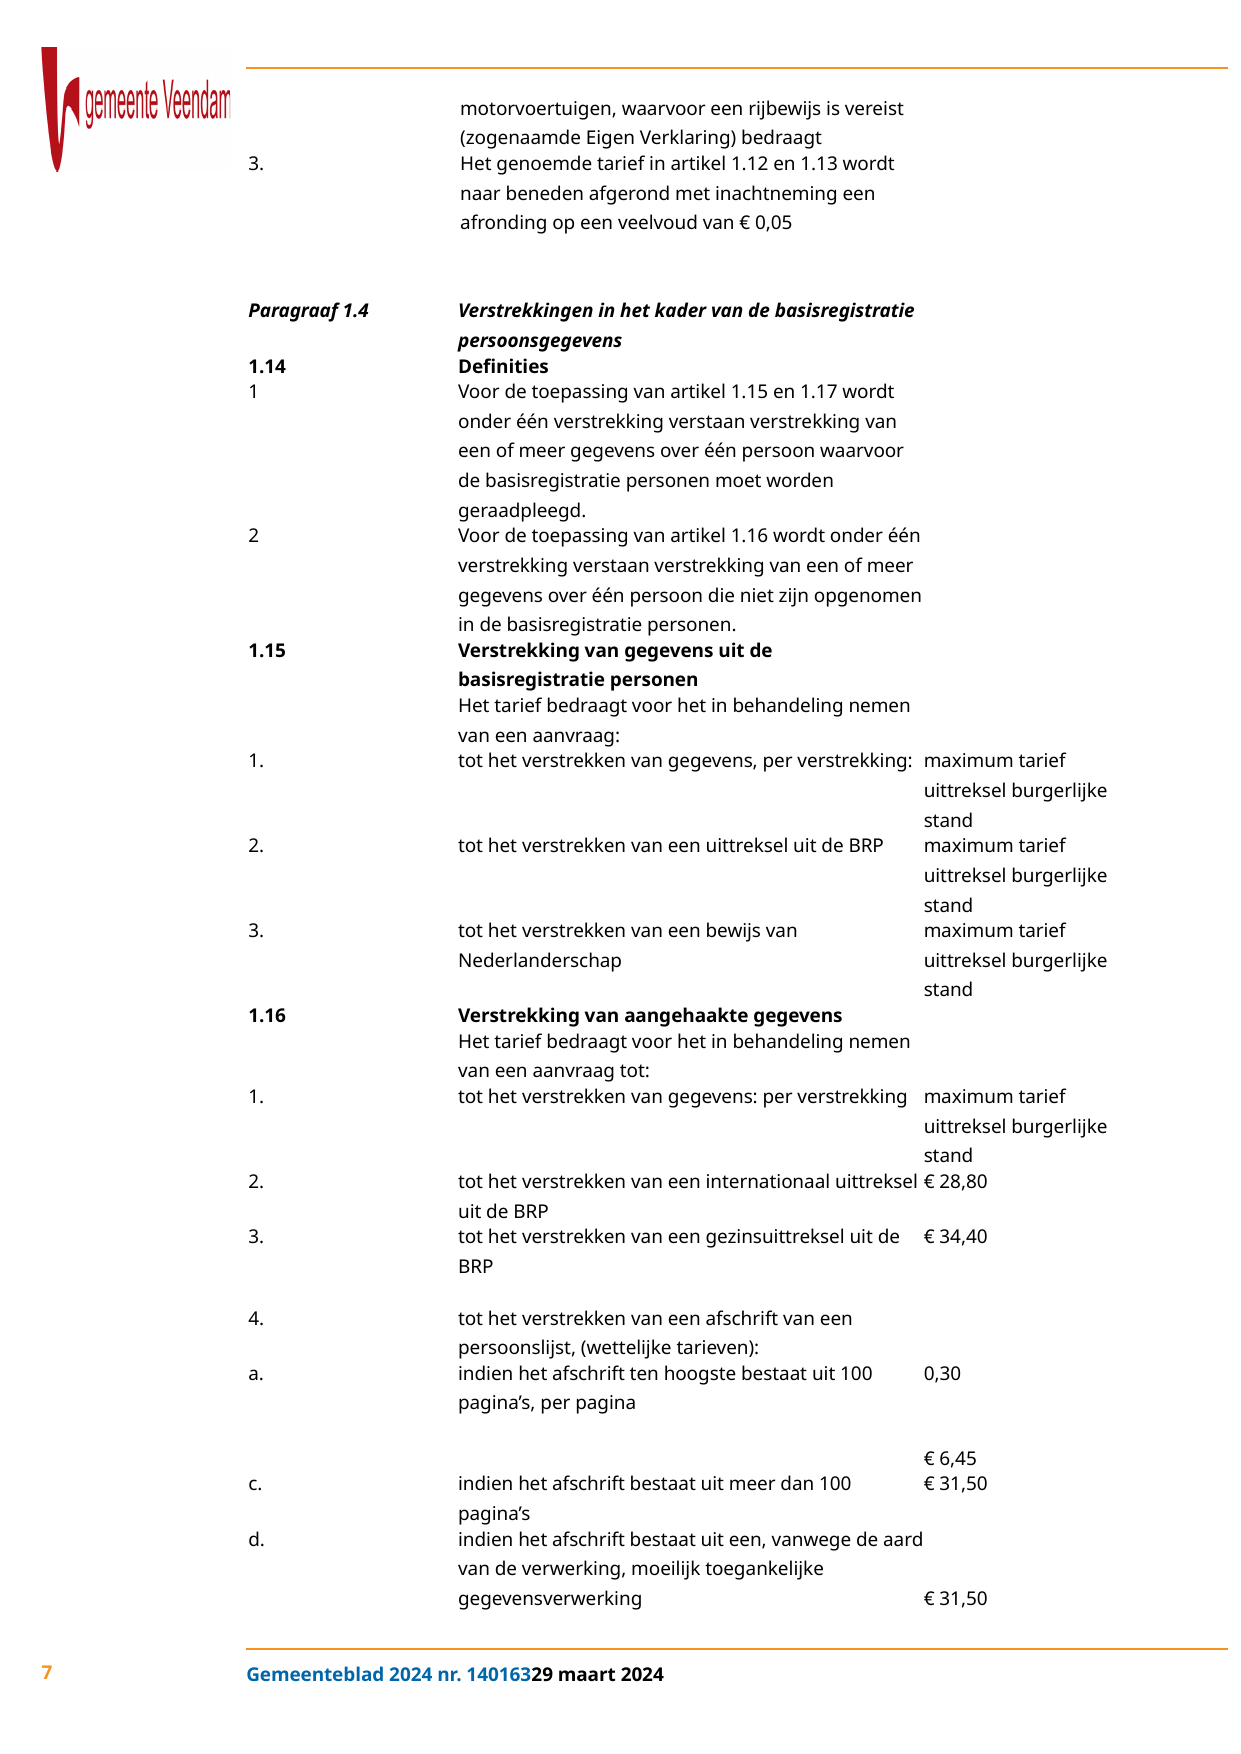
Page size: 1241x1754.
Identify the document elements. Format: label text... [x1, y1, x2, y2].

table_cell c. [248, 1471, 458, 1526]
table_cell € 28,80 [924, 1168, 1152, 1224]
table_cell [924, 353, 1152, 378]
table_cell Voor de toepassing van artikel 1.15 en 1.17 wordt onder één verstrekking verstaan verstrekking van een of meer gegevens over één persoon waarvoor de basisregistratie personen moet worden geraadpleegd. [458, 379, 923, 523]
table_cell 2. [248, 833, 458, 917]
table_cell Verstrekking van gegevens uit de basisregistratie personen [458, 637, 923, 692]
table_cell [924, 1279, 1152, 1305]
table_cell 1.16 [248, 1003, 458, 1028]
table_cell [924, 1305, 1152, 1360]
table_cell € 31,50 [924, 1471, 1152, 1526]
table_cell 4. [248, 1305, 458, 1360]
table_cell [248, 1415, 458, 1471]
picture [41, 47, 231, 172]
table_cell tot het verstrekken van een internationaal uittreksel uit de BRP [458, 1168, 923, 1224]
table_cell 1. [248, 1084, 458, 1168]
table_cell tot het verstrekken van gegevens, per verstrekking: [458, 748, 923, 833]
table_cell tot het verstrekken van een gezinsuittreksel uit de BRP [458, 1224, 923, 1279]
table_cell [248, 1028, 458, 1083]
table_cell [924, 1028, 1152, 1083]
table_cell [924, 637, 1152, 692]
table_cell 2. [248, 1168, 458, 1224]
table_cell 1.14 [248, 353, 458, 378]
table_cell Het tarief bedraagt voor het in behandeling nemen van een aanvraag: [458, 693, 923, 748]
table_cell maximum tarief uittreksel burgerlijke stand [924, 833, 1152, 917]
table_cell motorvoertuigen, waarvoor een rijbewijs is vereist (zogenaamde Eigen Verklaring) bedraagt [460, 95, 930, 150]
table_cell indien het afschrift bestaat uit meer dan 100 pagina’s [458, 1471, 923, 1526]
table_cell maximum tarief uittreksel burgerlijke stand [924, 1084, 1152, 1168]
table_cell 2 [248, 523, 458, 637]
table_header [924, 298, 1152, 353]
table_cell Voor de toepassing van artikel 1.16 wordt onder één verstrekking verstaan verstrekking van een of meer gegevens over één persoon die niet zijn opgenomen in de basisregistratie personen. [458, 523, 923, 637]
table_cell maximum tarief uittreksel burgerlijke stand [924, 748, 1152, 833]
table_cell indien het afschrift ten hoogste bestaat uit 100 pagina’s, per pagina [458, 1360, 923, 1415]
table_cell 1.15 [248, 637, 458, 692]
table_cell a. [248, 1360, 458, 1415]
table_cell € 31,50 [924, 1526, 1152, 1611]
table_cell [248, 95, 460, 150]
table_cell Het tarief bedraagt voor het in behandeling nemen van een aanvraag tot: [458, 1028, 923, 1083]
table_cell [924, 1003, 1152, 1028]
table_cell Definities [458, 353, 923, 378]
table_cell [458, 1279, 923, 1305]
table_cell [924, 523, 1152, 637]
table_cell 3. [248, 1224, 458, 1279]
table_cell tot het verstrekken van gegevens: per verstrekking [458, 1084, 923, 1168]
table_header Paragraaf 1.4 [248, 298, 458, 353]
table_cell € 34,40 [924, 1224, 1152, 1279]
table_cell tot het verstrekken van een bewijs van Nederlanderschap [458, 918, 923, 1002]
table_cell tot het verstrekken van een uittreksel uit de BRP [458, 833, 923, 917]
table_cell € 6,45 [924, 1415, 1152, 1471]
table_cell [930, 150, 1152, 235]
table_cell 1. [248, 748, 458, 833]
table_cell [248, 1279, 458, 1305]
table_cell 1 [248, 379, 458, 523]
table_cell indien het afschrift bestaat uit een, vanwege de aard van de verwerking, moeilijk toegankelijke gegevensverwerking [458, 1526, 923, 1611]
table_cell [924, 379, 1152, 523]
table_cell [458, 1415, 923, 1471]
table_cell Het genoemde tarief in artikel 1.12 en 1.13 wordt naar beneden afgerond met inachtneming een afronding op een veelvoud van € 0,05 [460, 150, 930, 235]
table_header Verstrekkingen in het kader van de basisregistratie persoonsgegevens [458, 298, 923, 353]
table_cell 0,30 [924, 1360, 1152, 1415]
table_cell maximum tarief uittreksel burgerlijke stand [924, 918, 1152, 1002]
table_cell 3. [248, 150, 460, 235]
table_cell 3. [248, 918, 458, 1002]
table_cell [930, 95, 1152, 150]
table_cell [924, 693, 1152, 748]
table_cell tot het verstrekken van een afschrift van een persoonslijst, (wettelijke tarieven): [458, 1305, 923, 1360]
table_cell [248, 693, 458, 748]
table_cell d. [248, 1526, 458, 1611]
table_cell Verstrekking van aangehaakte gegevens [458, 1003, 923, 1028]
